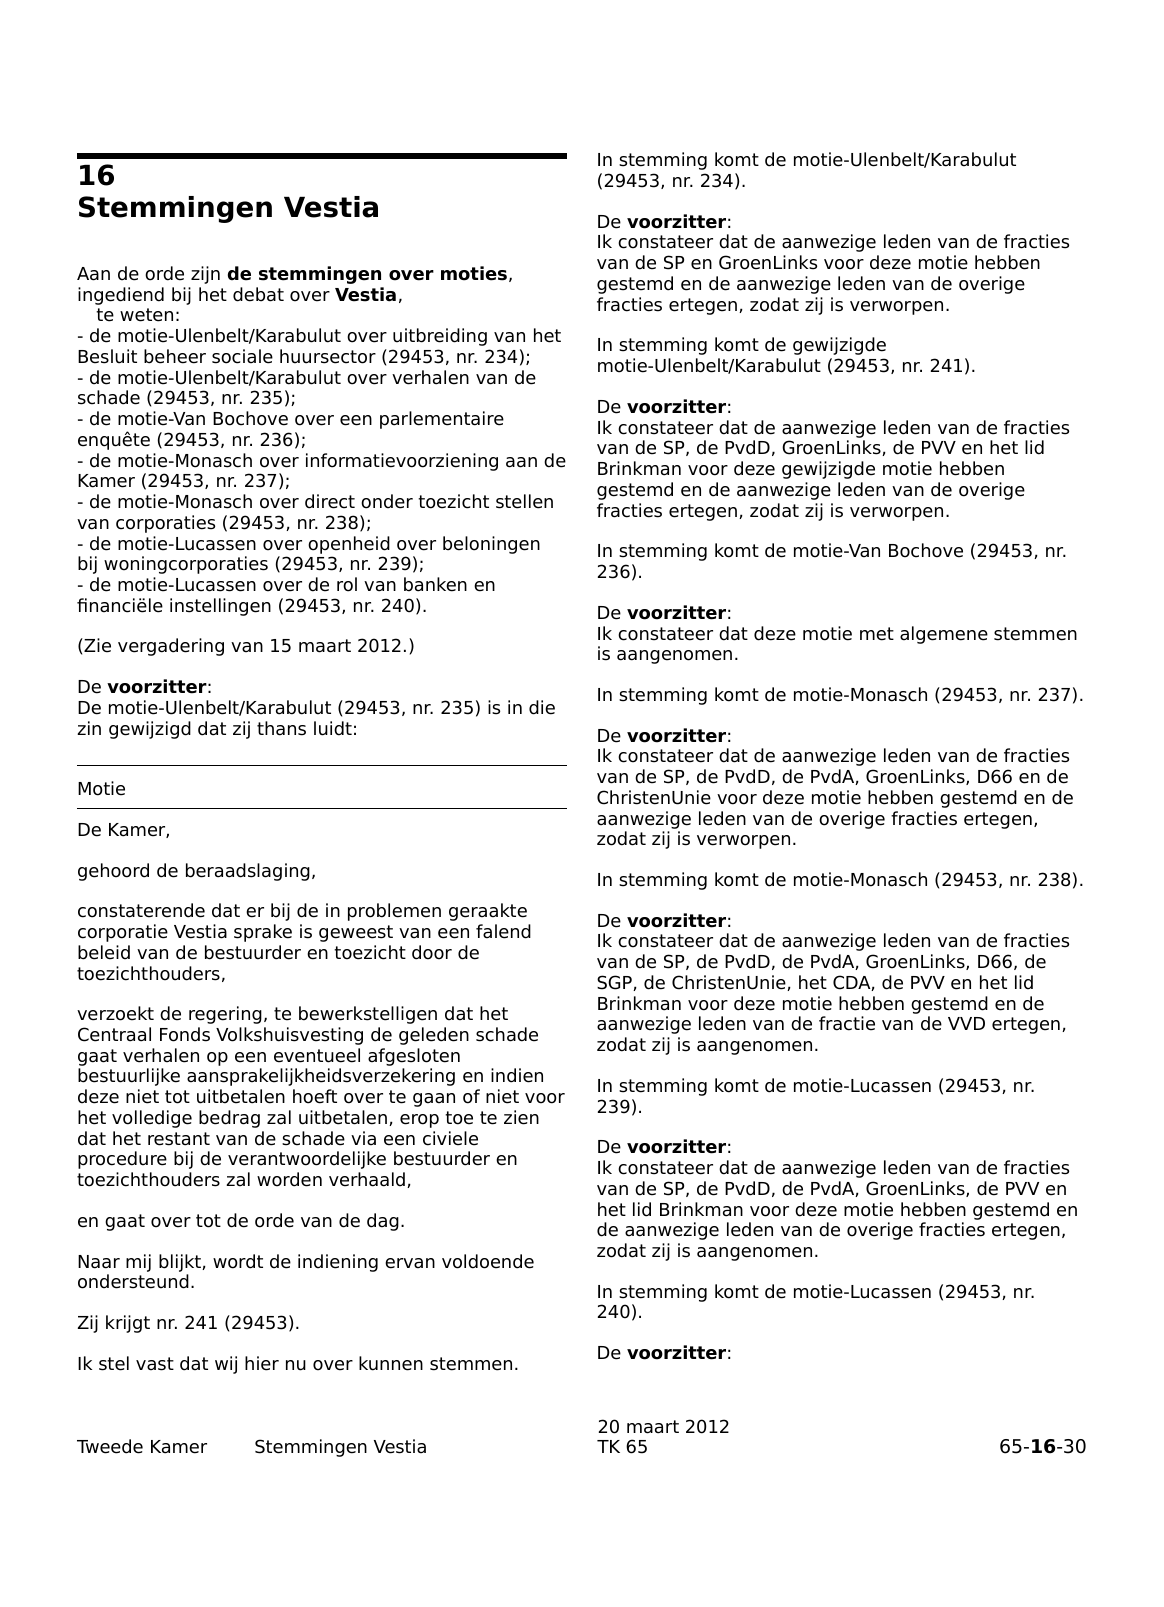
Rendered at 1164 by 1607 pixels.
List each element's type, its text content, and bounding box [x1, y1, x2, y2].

text Ik stel vast dat wij hier nu over kunnen stemmen. [77, 1354, 567, 1374]
text - de motie-Van Bochove over een parlementaire enquête (29453, nr. 236); [77, 409, 567, 450]
text In stemming komt de gewijzigde motie-Ulenbelt/Karabulut (29453, nr. 241). [596, 335, 1087, 377]
text In stemming komt de motie-Lucassen (29453, nr. 239). [596, 1076, 1087, 1117]
text In stemming komt de motie-Ulenbelt/Karabulut (29453, nr. 234). [596, 150, 1087, 192]
text - de motie-Monasch over informatievoorziening aan de Kamer (29453, nr. 237); [77, 450, 567, 492]
text Aan de orde zijn de stemmingen over moties, ingediend bij het debat over Vestia, [77, 264, 567, 305]
text Ik constateer dat de aanwezige leden van de fracties van de SP, de PvdD, de PvdA, GroenLinks, D66 en de ChristenUnie voor deze motie hebben gestemd en de aanwezige leden van de overige fracties ertegen, zodat zij is verworpen. [596, 746, 1087, 850]
text - de motie-Monasch over direct onder toezicht stellen van corporaties (29453, nr. 238); [77, 492, 567, 533]
text Ik constateer dat de aanwezige leden van de fracties van de SP en GroenLinks voor deze motie hebben gestemd en de aanwezige leden van de overige fracties ertegen, zodat zij is verworpen. [596, 232, 1087, 315]
text Naar mij blijkt, wordt de indiening ervan voldoende ondersteund. [77, 1251, 567, 1293]
text De voorzitter: [596, 212, 1087, 232]
title 16 Stemmingen Vestia [77, 159, 567, 224]
text In stemming komt de motie-Van Bochove (29453, nr. 236). [596, 541, 1087, 583]
text - de motie-Lucassen over openheid over beloningen bij woningcorporaties (29453, nr. 239); [77, 533, 567, 575]
text De Kamer, [77, 820, 567, 841]
text De voorzitter: [596, 603, 1087, 623]
text De voorzitter: [596, 1343, 1087, 1364]
text In stemming komt de motie-Monasch (29453, nr. 237). [596, 685, 1087, 706]
text De voorzitter: [596, 911, 1087, 931]
text Ik constateer dat de aanwezige leden van de fracties van de SP, de PvdD, GroenLinks, de PVV en het lid Brinkman voor deze gewijzigde motie hebben gestemd en de aanwezige leden van de overige fracties ertegen, zodat zij is verworpen. [596, 417, 1087, 521]
text - de motie-Lucassen over de rol van banken en financiële instellingen (29453, nr. 240). [77, 575, 567, 616]
text te weten: [77, 305, 567, 326]
text In stemming komt de motie-Lucassen (29453, nr. 240). [596, 1282, 1087, 1323]
text Zij krijgt nr. 241 (29453). [77, 1313, 567, 1334]
text Ik constateer dat de aanwezige leden van de fracties van de SP, de PvdD, de PvdA, GroenLinks, de PVV en het lid Brinkman voor deze motie hebben gestemd en de aanwezige leden van de overige fracties ertegen, zodat zij is aangenomen. [596, 1158, 1087, 1262]
text In stemming komt de motie-Monasch (29453, nr. 238). [596, 870, 1087, 891]
text De voorzitter: [596, 397, 1087, 417]
text De voorzitter: [77, 677, 567, 698]
text De voorzitter: [596, 1137, 1087, 1158]
text constaterende dat er bij de in problemen geraakte corporatie Vestia sprake is geweest van een falend beleid van de bestuurder en toezicht door de toezichthouders, [77, 901, 567, 984]
text Ik constateer dat de aanwezige leden van de fracties van de SP, de PvdD, de PvdA, GroenLinks, D66, de SGP, de ChristenUnie, het CDA, de PVV en het lid Brinkman voor deze motie hebben gestemd en de aanwezige leden van de fractie van de VVD ertegen, zodat zij is aangenomen. [596, 931, 1087, 1056]
text Ik constateer dat deze motie met algemene stemmen is aangenomen. [596, 623, 1087, 665]
text De voorzitter: [596, 726, 1087, 746]
text De motie-Ulenbelt/Karabulut (29453, nr. 235) is in die zin gewijzigd dat zij thans luidt: [77, 698, 567, 739]
text verzoekt de regering, te bewerkstelligen dat het Centraal Fonds Volkshuisvesting de geleden schade gaat verhalen op een eventueel afgesloten bestuurlijke aansprakelijkheidsverzekering en indien deze niet tot uitbetalen hoeft over te gaan of niet voor het volledige bedrag zal uitbetalen, erop toe te zien dat het restant van de schade via een civiele procedure bij de verantwoordelijke bestuurder en toezichthouders zal worden verhaald, [77, 1004, 567, 1191]
text Motie [77, 779, 567, 800]
text (Zie vergadering van 15 maart 2012.) [77, 636, 567, 657]
text - de motie-Ulenbelt/Karabulut over verhalen van de schade (29453, nr. 235); [77, 367, 567, 409]
text en gaat over tot de orde van de dag. [77, 1211, 567, 1231]
text gehoord de beraadslaging, [77, 861, 567, 881]
text - de motie-Ulenbelt/Karabulut over uitbreiding van het Besluit beheer sociale huursector (29453, nr. 234); [77, 326, 567, 367]
